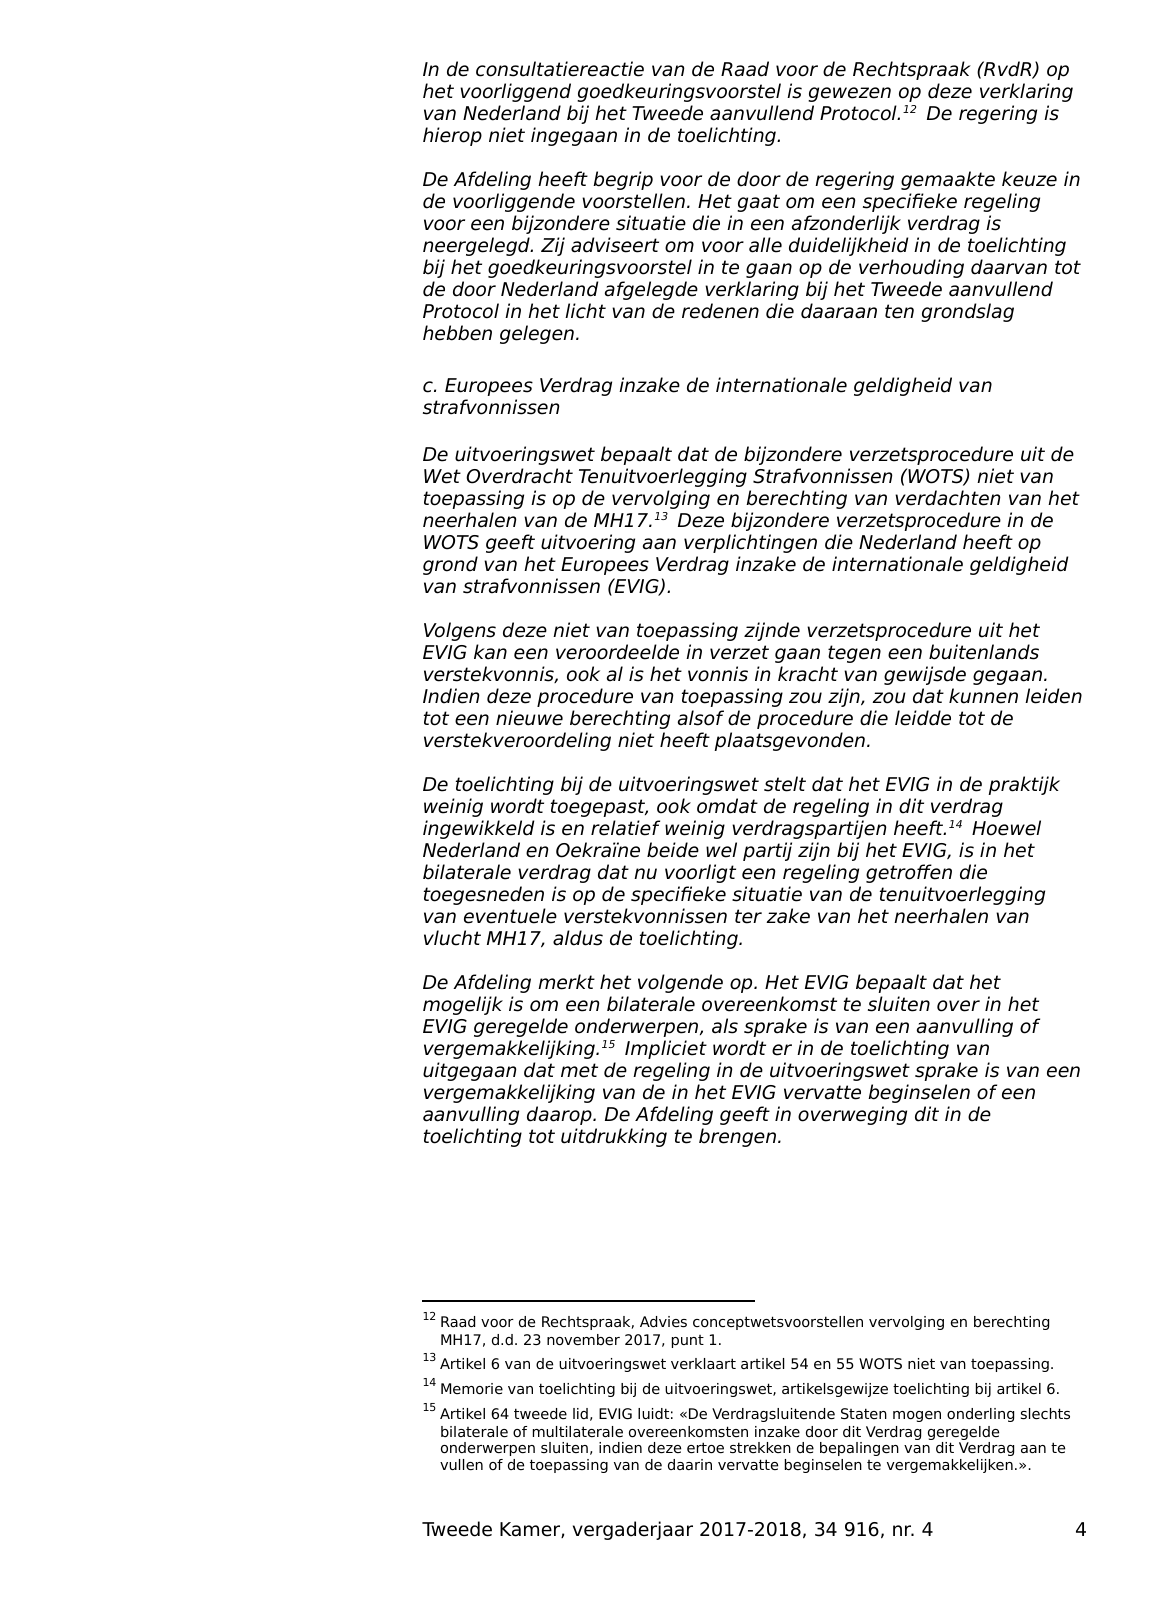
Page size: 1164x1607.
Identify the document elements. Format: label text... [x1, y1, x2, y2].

text Volgens deze niet van toepassing zijnde verzetsprocedure uit het EVIG kan een veroordeelde in verzet gaan tegen een buitenlands verstekvonnis, ook al is het vonnis in kracht van gewijsde gegaan. Indien deze procedure van toepassing zou zijn, zou dat kunnen leiden tot een nieuwe berechting alsof de procedure die leidde tot de verstekveroordeling niet heeft plaatsgevonden. [422, 620, 1087, 752]
text Memorie van toelichting bij de uitvoeringswet, artikelsgewijze toelichting bij artikel 6. [422, 1377, 1087, 1399]
text In de consultatiereactie van de Raad voor de Rechtspraak (RvdR) op het voorliggend goedkeuringsvoorstel is gewezen op deze verklaring van Nederland bij het Tweede aanvullend Protocol. De regering is hierop niet ingegaan in de toelichting. [422, 59, 1087, 147]
text Raad voor de Rechtspraak, Advies conceptwetsvoorstellen vervolging en berechting MH17, d.d. 23 november 2017, punt 1. [422, 1310, 1087, 1349]
text Artikel 64 tweede lid, EVIG luidt: «De Verdragsluitende Staten mogen onderling slechts bilaterale of multilaterale overeenkomsten inzake door dit Verdrag geregelde onderwerpen sluiten, indien deze ertoe strekken de bepalingen van dit Verdrag aan te vullen of de toepassing van de daarin vervatte beginselen te vergemakkelijken.». [422, 1402, 1087, 1474]
text Artikel 6 van de uitvoeringswet verklaart artikel 54 en 55 WOTS niet van toepassing. [422, 1352, 1087, 1374]
text De Afdeling merkt het volgende op. Het EVIG bepaalt dat het mogelijk is om een bilaterale overeenkomst te sluiten over in het EVIG geregelde onderwerpen, als sprake is van een aanvulling of vergemakkelijking. Impliciet wordt er in de toelichting van uitgegaan dat met de regeling in de uitvoeringswet sprake is van een vergemakkelijking van de in het EVIG vervatte beginselen of een aanvulling daarop. De Afdeling geeft in overweging dit in de toelichting tot uitdrukking te brengen. [422, 972, 1087, 1148]
text De toelichting bij de uitvoeringswet stelt dat het EVIG in de praktijk weinig wordt toegepast, ook omdat de regeling in dit verdrag ingewikkeld is en relatief weinig verdragspartijen heeft. Hoewel Nederland en Oekraïne beide wel partij zijn bij het EVIG, is in het bilaterale verdrag dat nu voorligt een regeling getroffen die toegesneden is op de specifieke situatie van de tenuitvoerlegging van eventuele verstekvonnissen ter zake van het neerhalen van vlucht MH17, aldus de toelichting. [422, 774, 1087, 950]
text De uitvoeringswet bepaalt dat de bijzondere verzetsprocedure uit de Wet Overdracht Tenuitvoerlegging Strafvonnissen (WOTS) niet van toepassing is op de vervolging en berechting van verdachten van het neerhalen van de MH17. Deze bijzondere verzetsprocedure in de WOTS geeft uitvoering aan verplichtingen die Nederland heeft op grond van het Europees Verdrag inzake de internationale geldigheid van strafvonnissen (EVIG). [422, 444, 1087, 598]
text De Afdeling heeft begrip voor de door de regering gemaakte keuze in de voorliggende voorstellen. Het gaat om een specifieke regeling voor een bijzondere situatie die in een afzonderlijk verdrag is neergelegd. Zij adviseert om voor alle duidelijkheid in de toelichting bij het goedkeuringsvoorstel in te gaan op de verhouding daarvan tot de door Nederland afgelegde verklaring bij het Tweede aanvullend Protocol in het licht van de redenen die daaraan ten grondslag hebben gelegen. [422, 169, 1087, 345]
subtitle c. Europees Verdrag inzake de internationale geldigheid van strafvonnissen [422, 375, 1087, 419]
